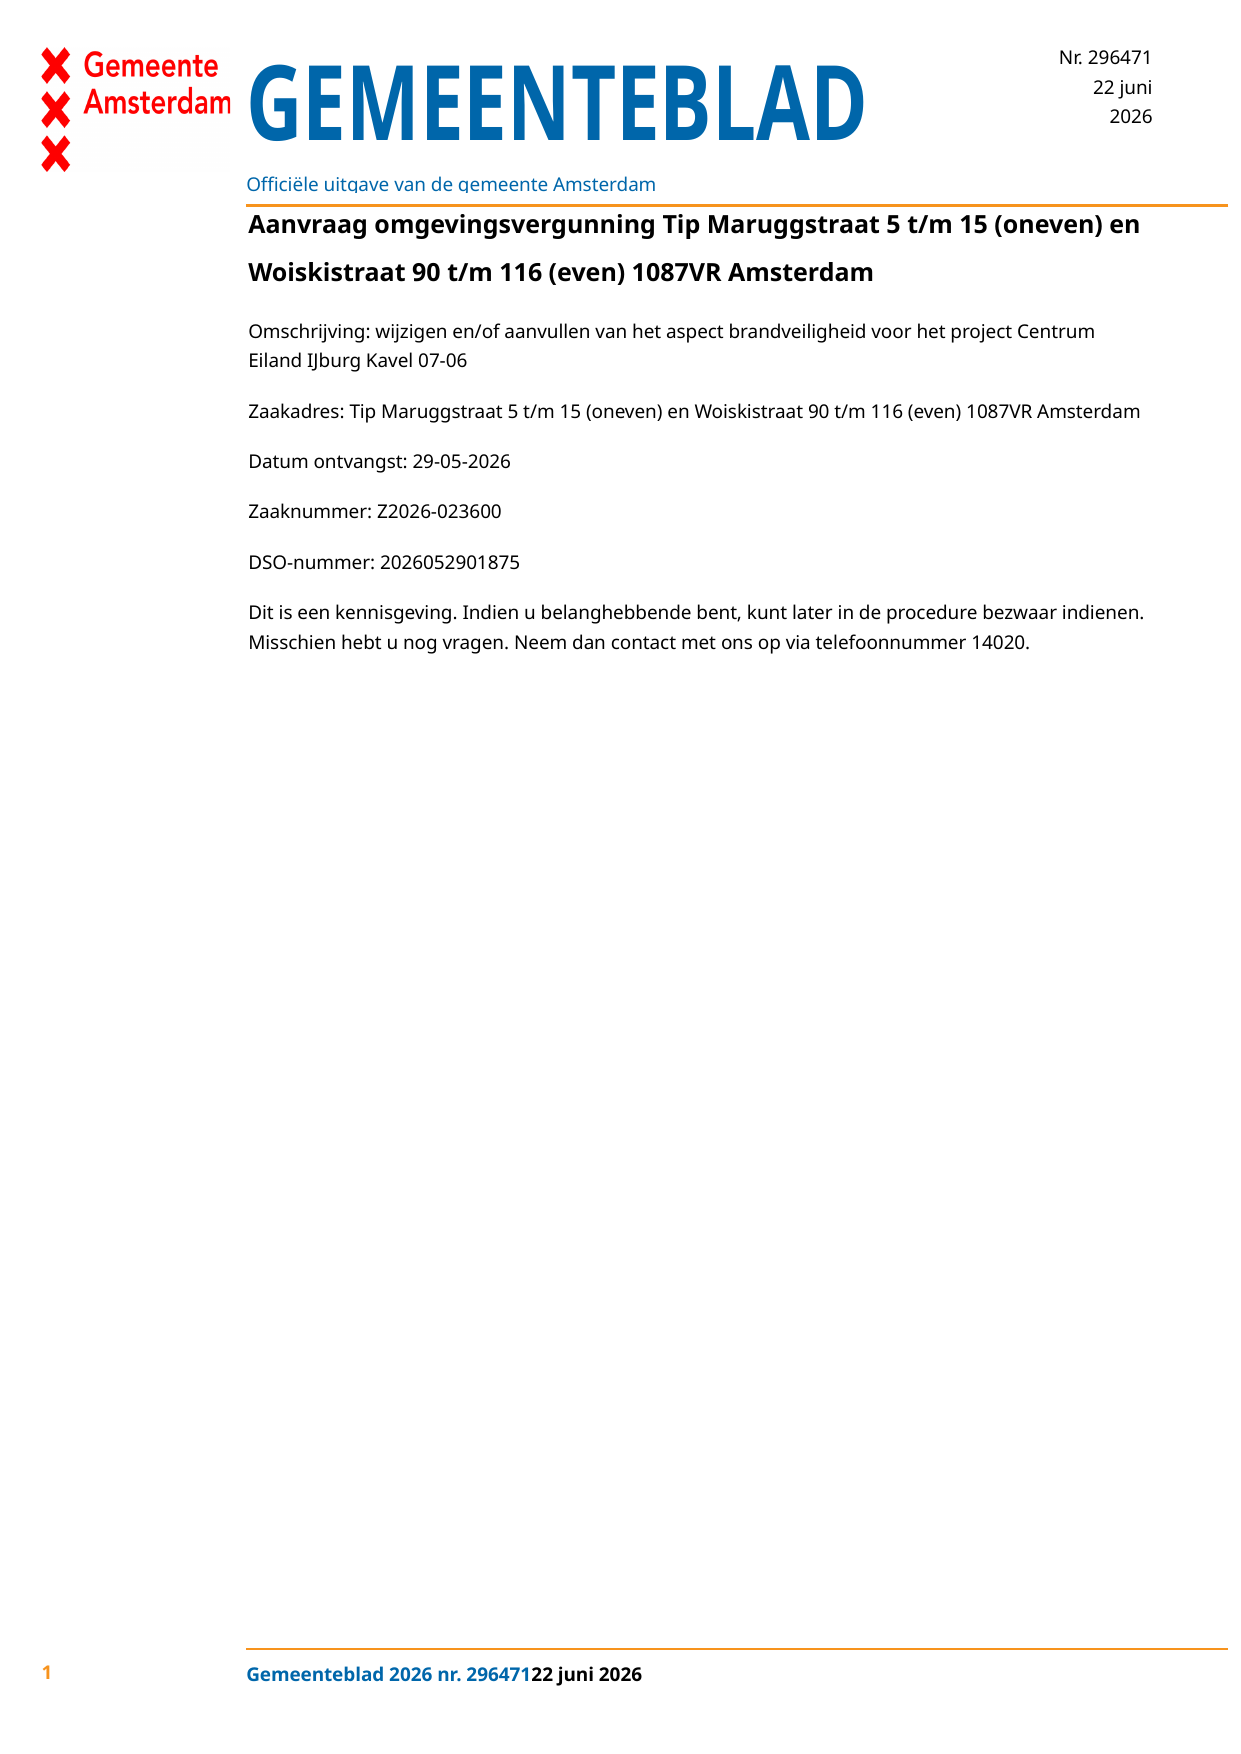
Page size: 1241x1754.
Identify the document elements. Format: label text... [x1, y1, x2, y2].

text Zaakadres: Tip Maruggstraat 5 t/m 15 (oneven) en Woiskistraat 90 t/m 116 (even) 1087VR Amsterdam [248, 398, 1152, 424]
picture [41, 47, 231, 172]
text Aanvraag omgevingsvergunning Tip Maruggstraat 5 t/m 15 (oneven) en Woiskistraat 90 t/m 116 (even) 1087VR Amsterdam [248, 207, 1152, 288]
text DSO-nummer: 2026052901875 [248, 549, 1152, 575]
text Datum ontvangst: 29-05-2026 [248, 448, 1152, 474]
text Omschrijving: wijzigen en/of aanvullen van het aspect brandveiligheid voor het project Centrum Eiland IJburg Kavel 07-06 [248, 318, 1152, 373]
text Zaaknummer: Z2026-023600 [248, 499, 1152, 524]
text Dit is een kennisgeving. Indien u belanghebbende bent, kunt later in de procedure bezwaar indienen. Misschien hebt u nog vragen. Neem dan contact met ons op via telefoonnummer 14020. [248, 599, 1152, 655]
